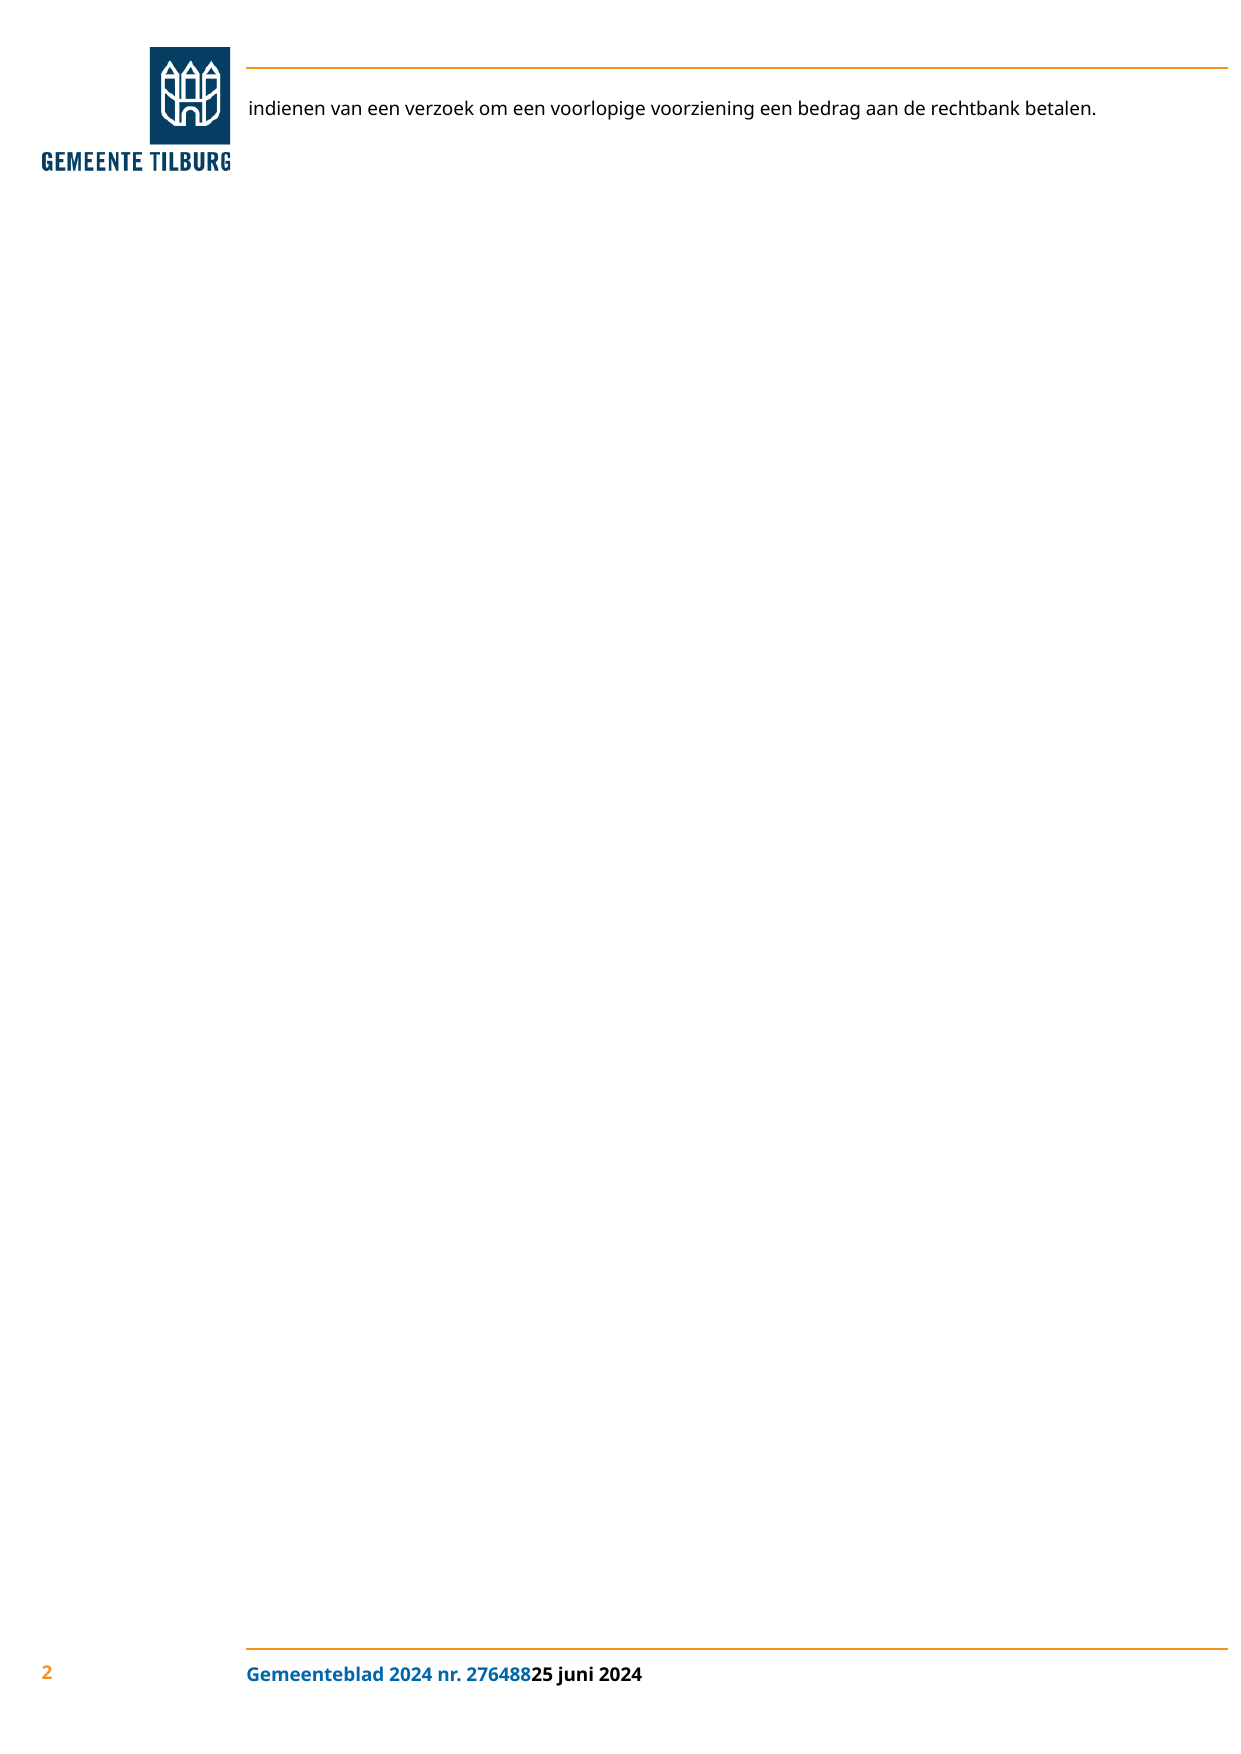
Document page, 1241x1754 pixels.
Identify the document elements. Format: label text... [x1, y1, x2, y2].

text indienen van een verzoek om een voorlopige voorziening een bedrag aan de rechtbank betalen. [248, 95, 1152, 121]
picture [41, 47, 231, 172]
